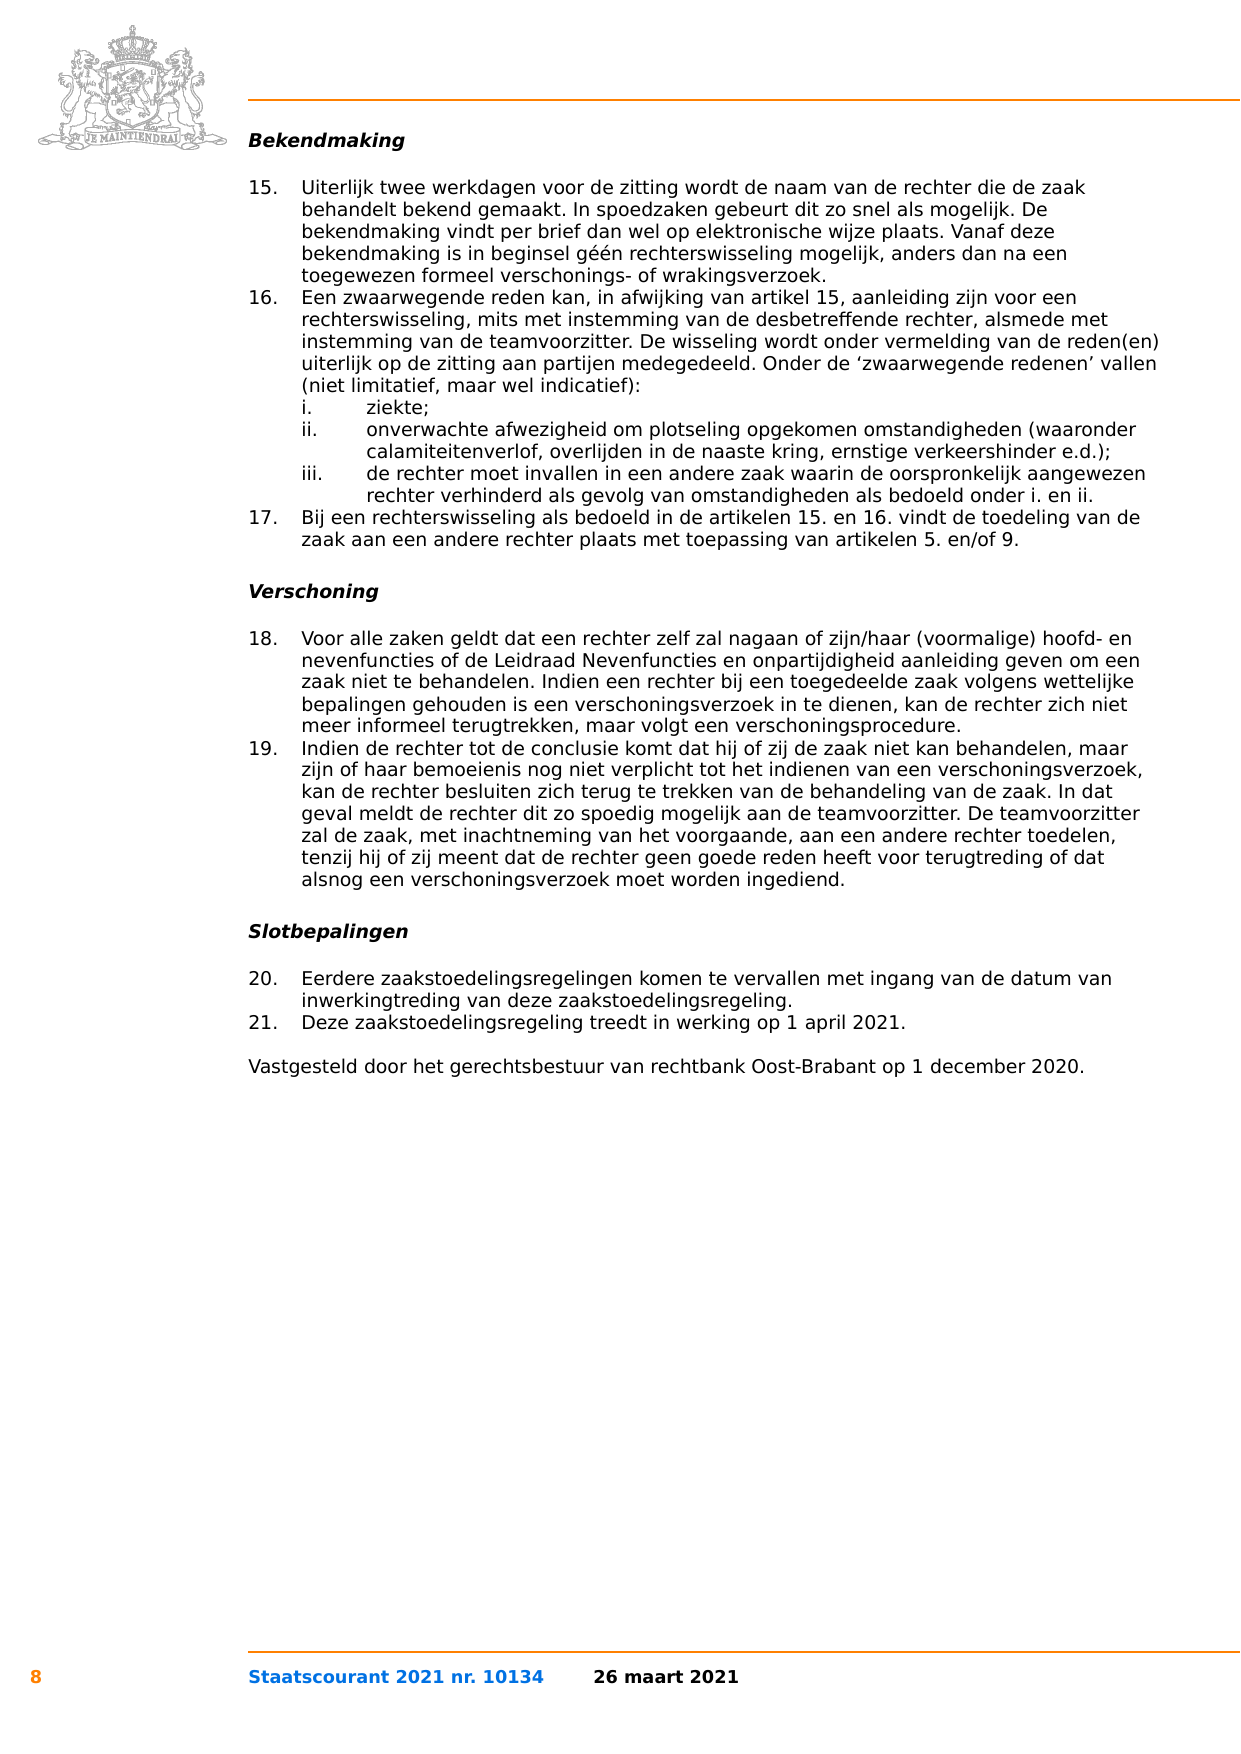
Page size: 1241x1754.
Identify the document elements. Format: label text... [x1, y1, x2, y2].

text 16. Een zwaarwegende reden kan, in afwijking van artikel 15, aanleiding zijn voor een rechterswisseling, mits met instemming van de desbetreffende rechter, alsmede met instemming van de teamvoorzitter. De wisseling wordt onder vermelding van de reden(en) uiterlijk op de zitting aan partijen medegedeeld. Onder de ‘zwaarwegende redenen’ vallen (niet limitatief, maar wel indicatief): [248, 287, 1163, 397]
text Vastgesteld door het gerechtsbestuur van rechtbank Oost-Brabant op 1 december 2020. [248, 1056, 1163, 1078]
text 15. Uiterlijk twee werkdagen voor de zitting wordt de naam van de rechter die de zaak behandelt bekend gemaakt. In spoedzaken gebeurt dit zo snel als mogelijk. De bekendmaking vindt per brief dan wel op elektronische wijze plaats. Vanaf deze bekendmaking is in beginsel géén rechterswisseling mogelijk, anders dan na een toegewezen formeel verschonings- of wrakingsverzoek. [248, 177, 1163, 287]
subtitle Verschoning [248, 581, 1163, 602]
text ii. onverwachte afwezigheid om plotseling opgekomen omstandigheden (waaronder calamiteitenverlof, overlijden in de naaste kring, ernstige verkeershinder e.d.); [301, 419, 1163, 463]
picture [38, 25, 227, 150]
text iii. de rechter moet invallen in een andere zaak waarin de oorspronkelijk aangewezen rechter verhinderd als gevolg van omstandigheden als bedoeld onder i. en ii. [301, 463, 1163, 507]
text i. ziekte; [301, 397, 1163, 419]
text 21. Deze zaakstoedelingsregeling treedt in werking op 1 april 2021. [248, 1012, 1163, 1034]
text 18. Voor alle zaken geldt dat een rechter zelf zal nagaan of zijn/haar (voormalige) hoofd- en nevenfuncties of de Leidraad Nevenfuncties en onpartijdigheid aanleiding geven om een zaak niet te behandelen. Indien een rechter bij een toegedeelde zaak volgens wettelijke bepalingen gehouden is een verschoningsverzoek in te dienen, kan de rechter zich niet meer informeel terugtrekken, maar volgt een verschoningsprocedure. [248, 627, 1163, 737]
subtitle Slotbepalingen [248, 921, 1163, 943]
text 20. Eerdere zaakstoedelingsregelingen komen te vervallen met ingang van de datum van inwerkingtreding van deze zaakstoedelingsregeling. [248, 968, 1163, 1012]
text 17. Bij een rechterswisseling als bedoeld in de artikelen 15. en 16. vindt de toedeling van de zaak aan een andere rechter plaats met toepassing van artikelen 5. en/of 9. [248, 507, 1163, 551]
text 19. Indien de rechter tot de conclusie komt dat hij of zij de zaak niet kan behandelen, maar zijn of haar bemoeienis nog niet verplicht tot het indienen van een verschoningsverzoek, kan de rechter besluiten zich terug te trekken van de behandeling van de zaak. In dat geval meldt de rechter dit zo spoedig mogelijk aan de teamvoorzitter. De teamvoorzitter zal de zaak, met inachtneming van het voorgaande, aan een andere rechter toedelen, tenzij hij of zij meent dat de rechter geen goede reden heeft voor terugtreding of dat alsnog een verschoningsverzoek moet worden ingediend. [248, 737, 1163, 891]
subtitle Bekendmaking [248, 130, 1163, 152]
